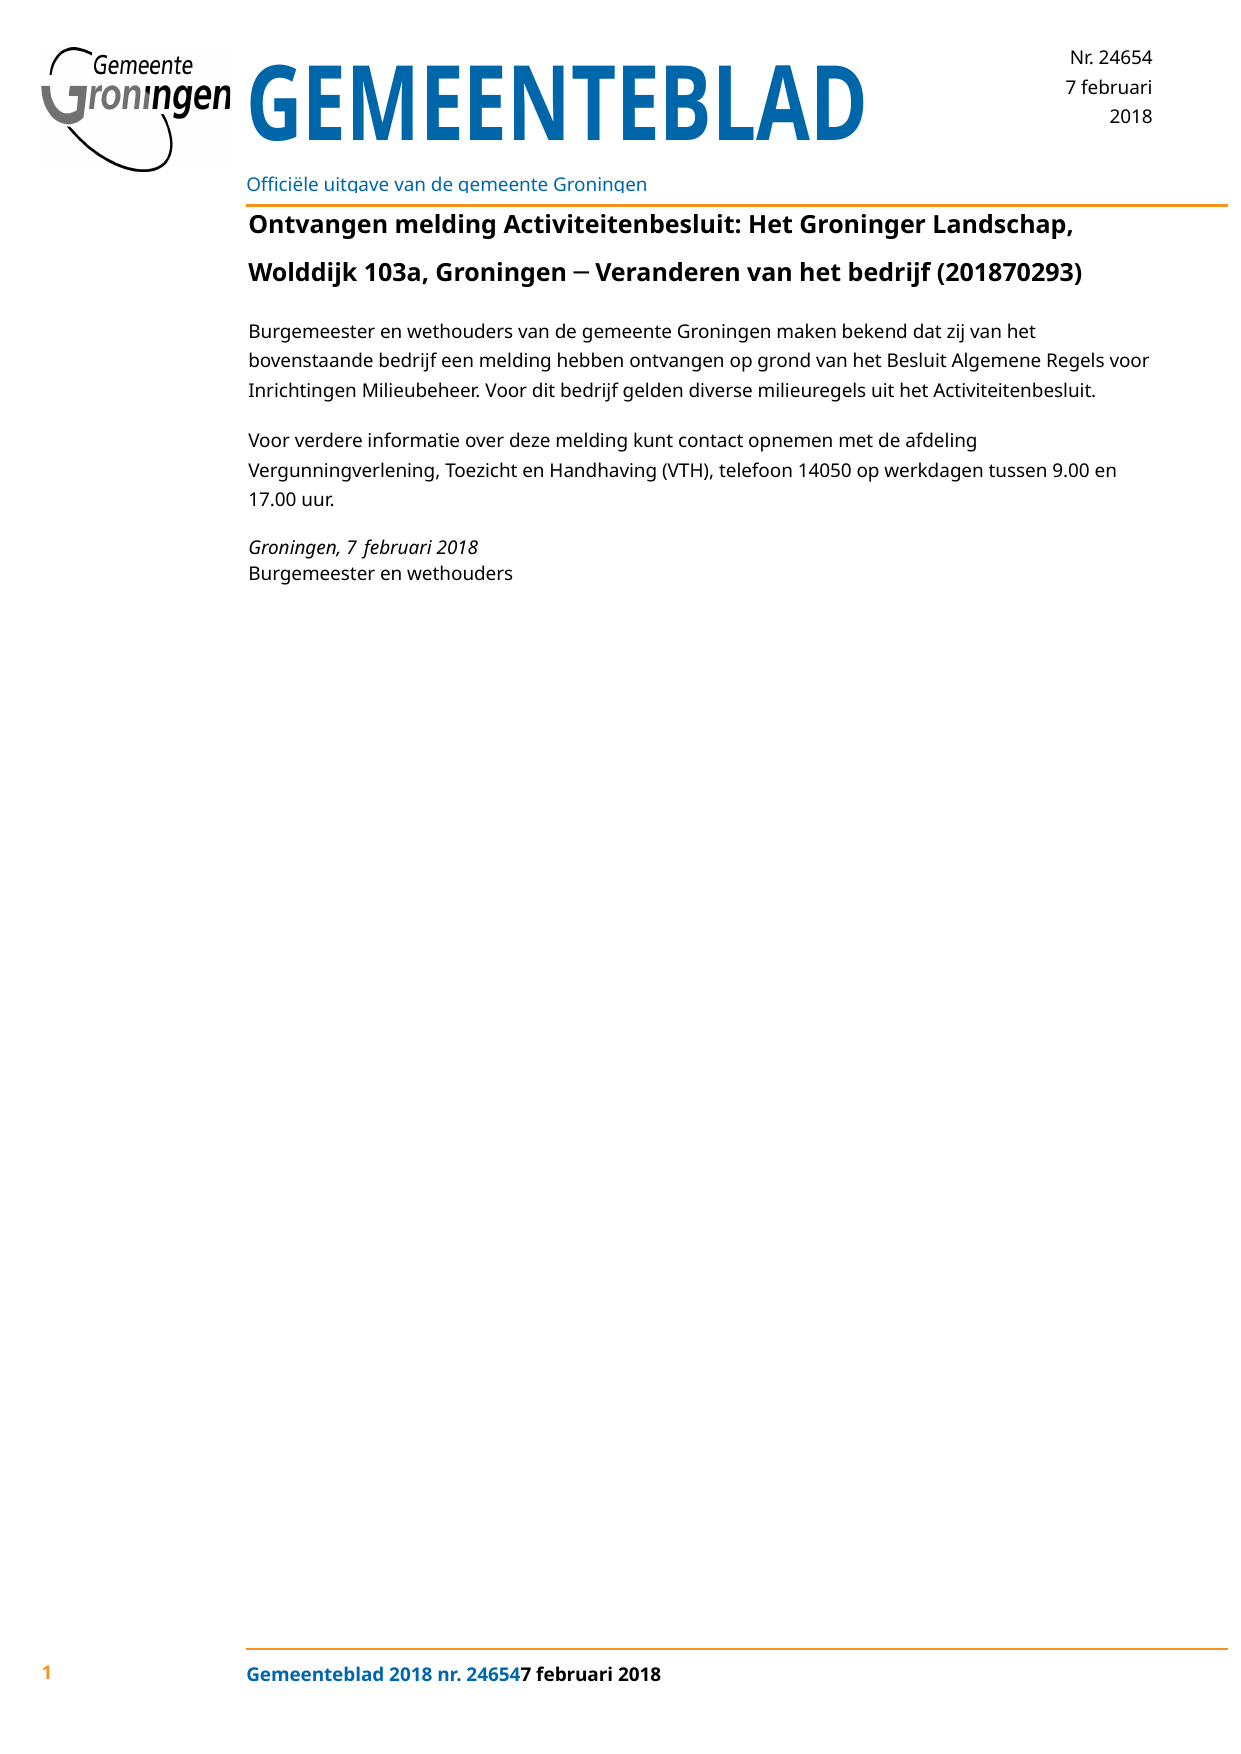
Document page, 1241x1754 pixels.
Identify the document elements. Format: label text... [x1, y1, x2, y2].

picture [41, 47, 231, 172]
text Groningen, 7 februari 2018 [248, 534, 1152, 560]
text Voor verdere informatie over deze melding kunt contact opnemen met de afdeling Vergunningverlening, Toezicht en Handhaving (VTH), telefoon 14050 op werkdagen tussen 9.00 en 17.00 uur. [248, 427, 1152, 512]
text Ontvangen melding Activiteitenbesluit: Het Groninger Landschap, Wolddijk 103a, Groningen ─ Veranderen van het bedrijf (201870293) [248, 207, 1152, 288]
text Burgemeester en wethouders van de gemeente Groningen maken bekend dat zij van het bovenstaande bedrijf een melding hebben ontvangen op grond van het Besluit Algemene Regels voor Inrichtingen Milieubeheer. Voor dit bedrijf gelden diverse milieuregels uit het Activiteitenbesluit. [248, 318, 1152, 403]
text Burgemeester en wethouders [248, 560, 1152, 586]
